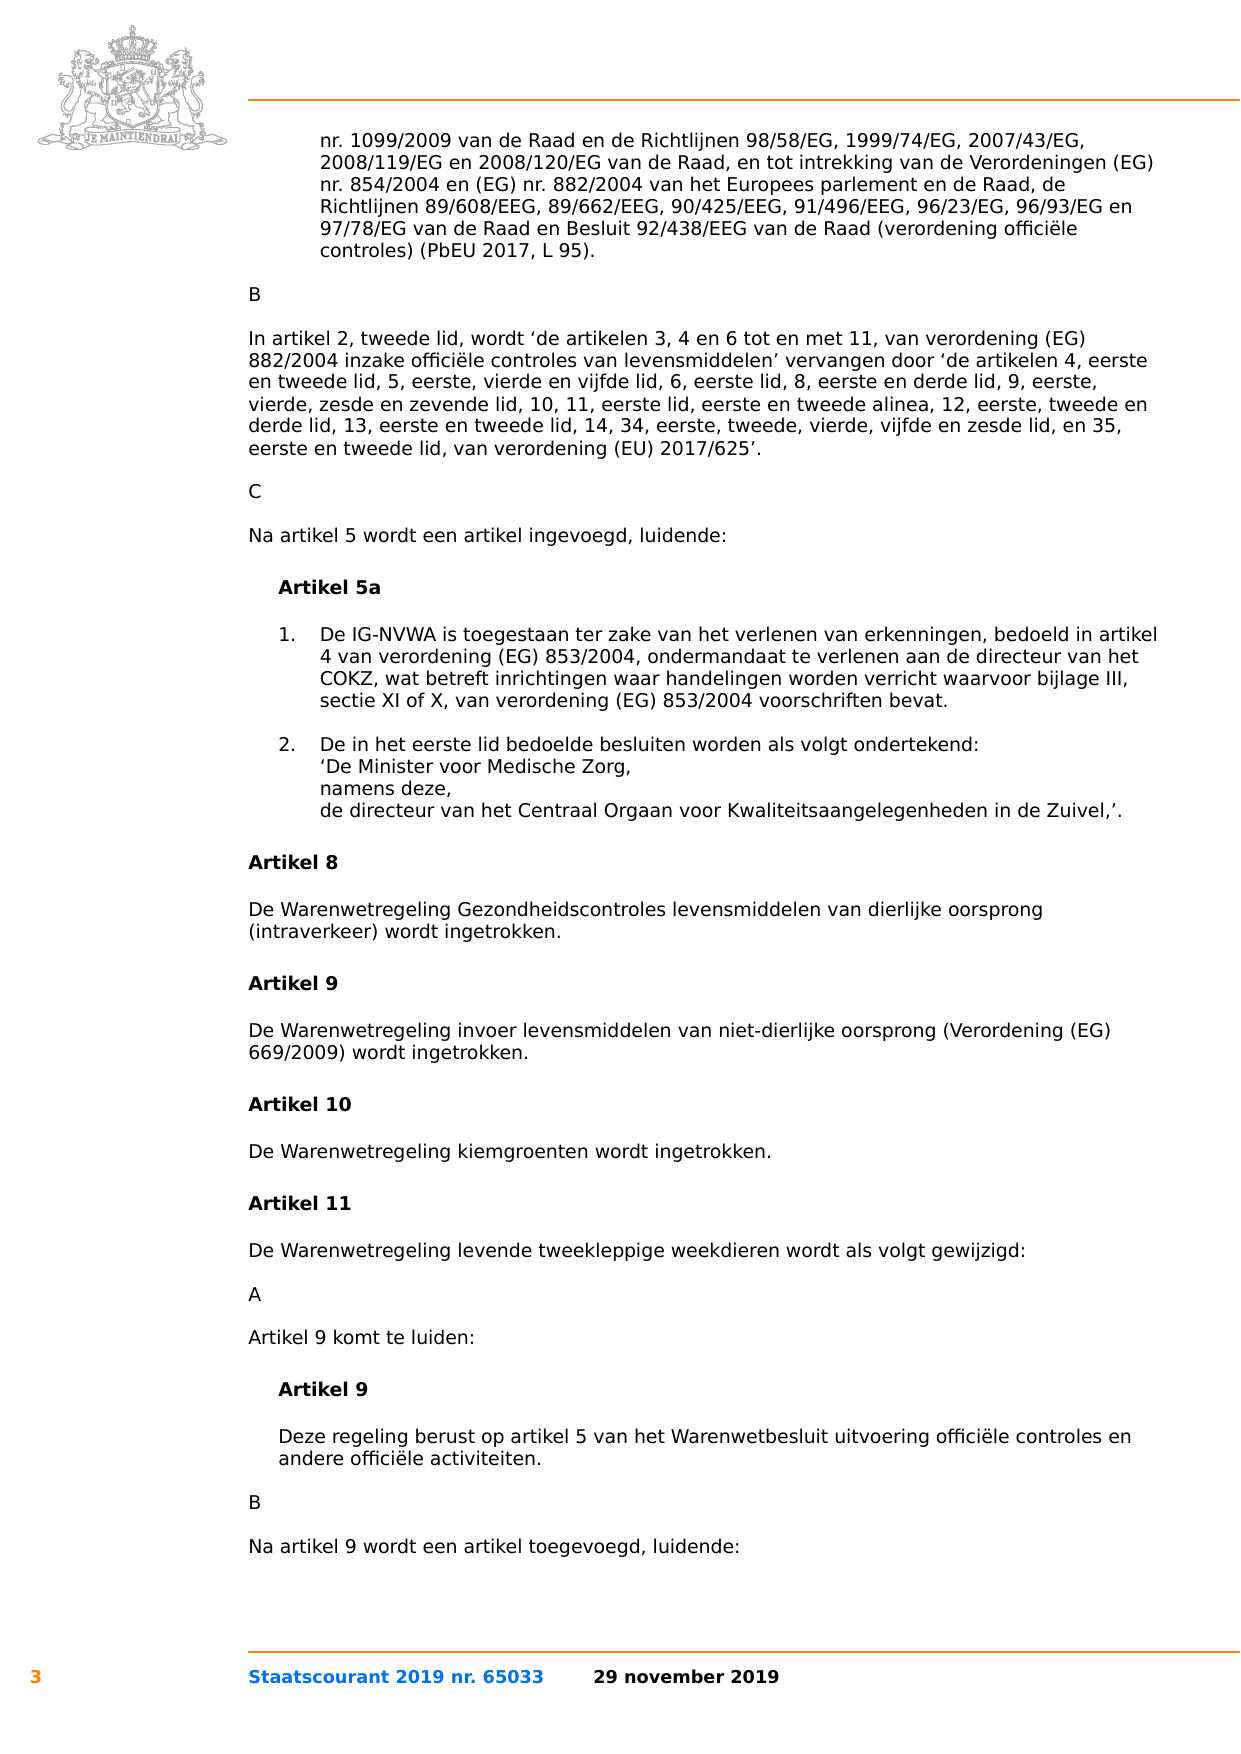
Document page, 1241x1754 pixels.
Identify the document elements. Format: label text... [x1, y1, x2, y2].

text Artikel 9 komt te luiden: [248, 1327, 1163, 1349]
text De Warenwetregeling levende tweekleppige weekdieren wordt als volgt gewijzigd: [248, 1239, 1163, 1262]
text nr. 1099/2009 van de Raad en de Richtlijnen 98/58/EG, 1999/74/EG, 2007/43/EG, 2008/119/EG en 2008/120/EG van de Raad, en tot intrekking van de Verordeningen (EG) nr. 854/2004 en (EG) nr. 882/2004 van het Europees parlement en de Raad, de Richtlijnen 89/608/EEG, 89/662/EEG, 90/425/EEG, 91/496/EEG, 96/23/EG, 96/93/EG en 97/78/EG van de Raad en Besluit 92/438/EEG van de Raad (verordening officiële controles) (PbEU 2017, L 95). [278, 130, 1163, 262]
text Na artikel 9 wordt een artikel toegevoegd, luidende: [248, 1536, 1163, 1558]
text de directeur van het Centraal Orgaan voor Kwaliteitsaangelegenheden in de Zuivel,’. [319, 800, 1163, 822]
picture [38, 25, 227, 150]
text 1. De IG-NVWA is toegestaan ter zake van het verlenen van erkenningen, bedoeld in artikel 4 van verordening (EG) 853/2004, ondermandaat te verlenen aan de directeur van het COKZ, wat betreft inrichtingen waar handelingen worden verricht waarvoor bijlage III, sectie XI of X, van verordening (EG) 853/2004 voorschriften bevat. [278, 624, 1163, 712]
text De Warenwetregeling kiemgroenten wordt ingetrokken. [248, 1141, 1163, 1163]
text Deze regeling berust op artikel 5 van het Warenwetbesluit uitvoering officiële controles en andere officiële activiteiten. [278, 1426, 1163, 1470]
subtitle Artikel 11 [248, 1193, 1163, 1214]
text B [248, 284, 1163, 306]
text Na artikel 5 wordt een artikel ingevoegd, luidende: [248, 525, 1163, 547]
text A [248, 1283, 1163, 1305]
text ‘De Minister voor Medische Zorg, [319, 756, 1163, 778]
subtitle Artikel 9 [248, 973, 1163, 995]
text 2. De in het eerste lid bedoelde besluiten worden als volgt ondertekend: [278, 734, 1163, 756]
text B [248, 1492, 1163, 1514]
text C [248, 481, 1163, 503]
subtitle Artikel 10 [248, 1094, 1163, 1116]
subtitle Artikel 5a [278, 577, 1163, 599]
text De Warenwetregeling Gezondheidscontroles levensmiddelen van dierlijke oorsprong (intraverkeer) wordt ingetrokken. [248, 899, 1163, 943]
subtitle Artikel 8 [248, 852, 1163, 874]
subtitle Artikel 9 [278, 1379, 1163, 1401]
text De Warenwetregeling invoer levensmiddelen van niet-dierlijke oorsprong (Verordening (EG) 669/2009) wordt ingetrokken. [248, 1020, 1163, 1064]
text In artikel 2, tweede lid, wordt ‘de artikelen 3, 4 en 6 tot en met 11, van verordening (EG) 882/2004 inzake officiële controles van levensmiddelen’ vervangen door ‘de artikelen 4, eerste en tweede lid, 5, eerste, vierde en vijfde lid, 6, eerste lid, 8, eerste en derde lid, 9, eerste, vierde, zesde en zevende lid, 10, 11, eerste lid, eerste en tweede alinea, 12, eerste, tweede en derde lid, 13, eerste en tweede lid, 14, 34, eerste, tweede, vierde, vijfde en zesde lid, en 35, eerste en tweede lid, van verordening (EU) 2017/625’. [248, 327, 1163, 459]
text namens deze, [319, 778, 1163, 800]
